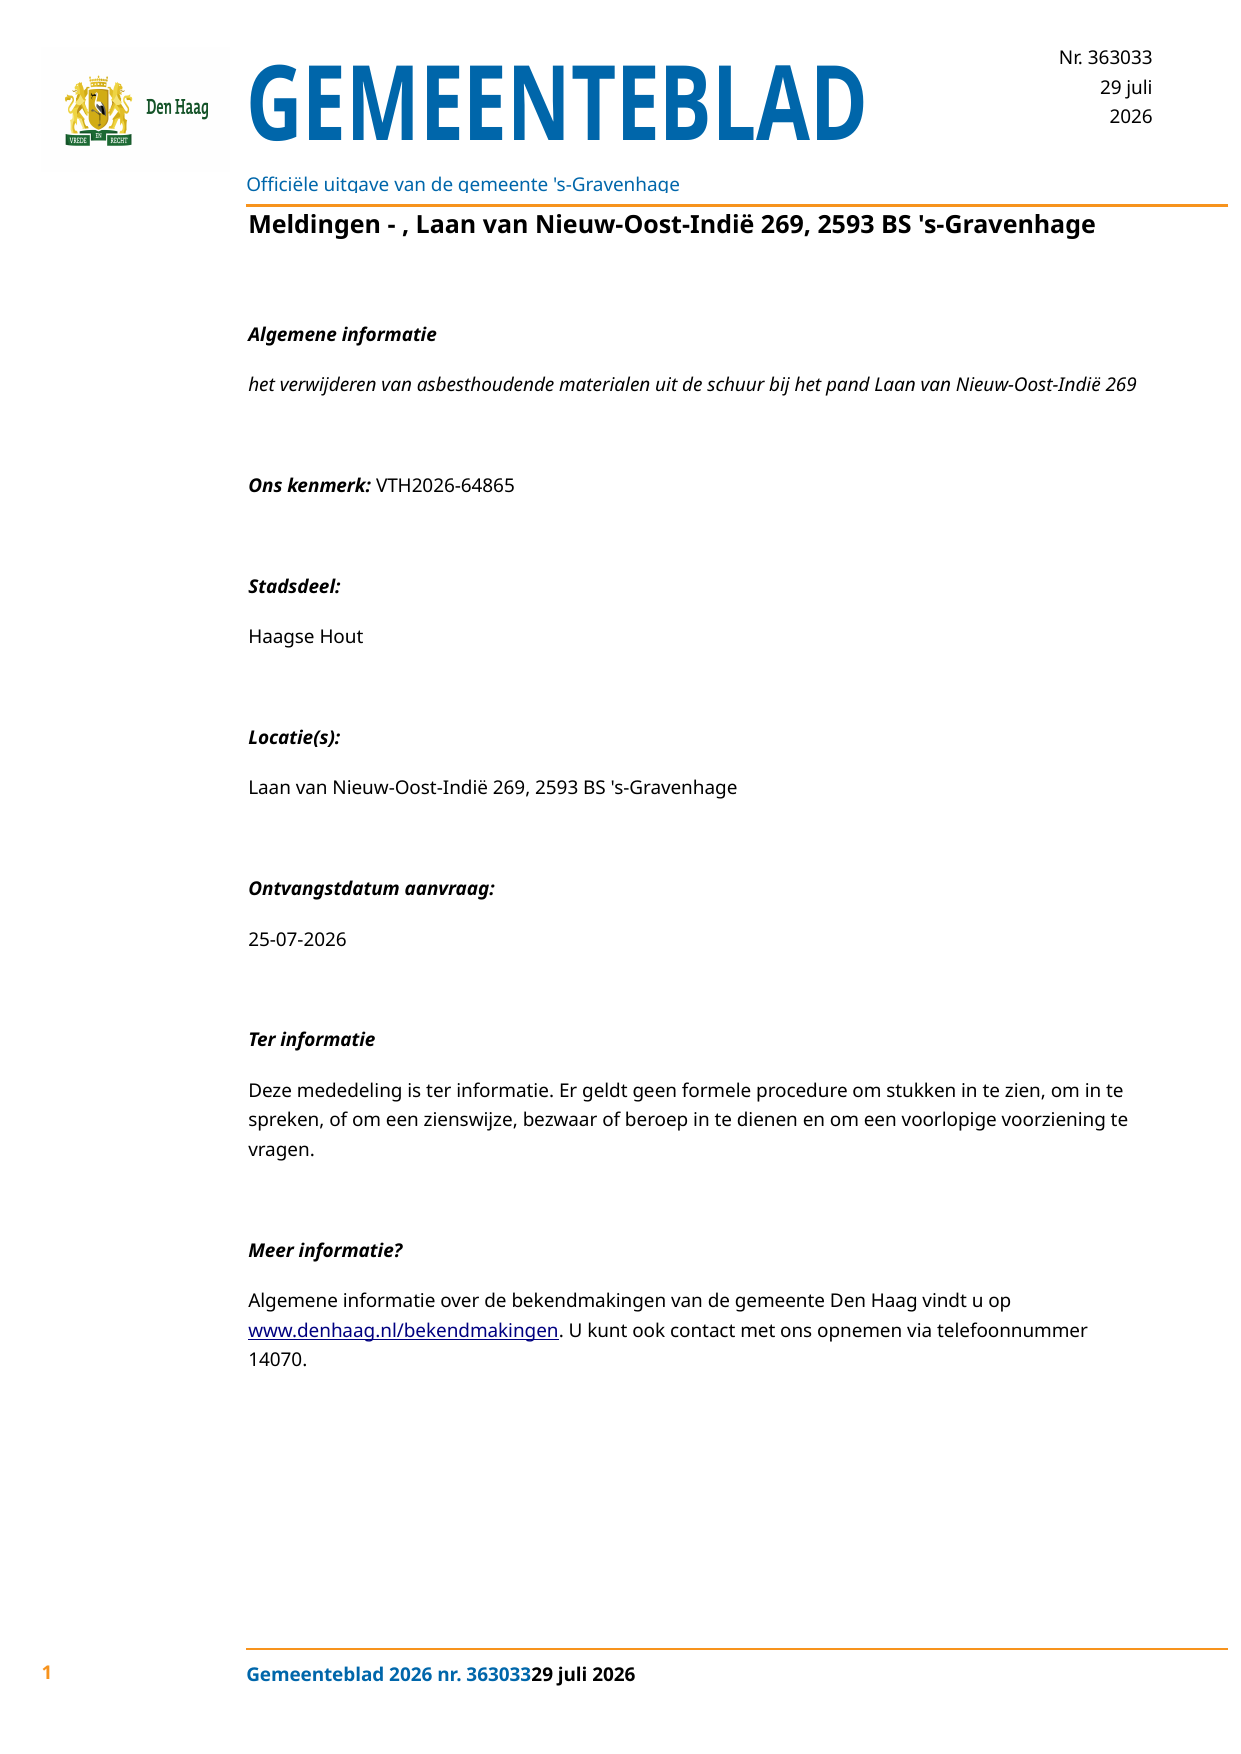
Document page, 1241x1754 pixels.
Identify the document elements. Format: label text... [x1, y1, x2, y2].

text Laan van Nieuw-Oost-Indië 269, 2593 BS 's-Gravenhage [248, 774, 1152, 800]
text Meldingen - , Laan van Nieuw-Oost-Indië 269, 2593 BS 's-Gravenhage [248, 207, 1152, 241]
text 25-07-2026 [248, 926, 1152, 951]
picture [41, 47, 231, 172]
text Algemene informatie [248, 321, 1152, 346]
text het verwijderen van asbesthoudende materialen uit de schuur bij het pand Laan van Nieuw-Oost-Indië 269 [248, 371, 1152, 397]
text Ons kenmerk: VTH2026-64865 [248, 472, 1152, 498]
text Stadsdeel: [248, 573, 1152, 598]
text Ontvangstdatum aanvraag: [248, 875, 1152, 901]
text Meer informatie? [248, 1237, 1152, 1263]
text Ter informatie [248, 1027, 1152, 1052]
text Locatie(s): [248, 724, 1152, 750]
text Haagse Hout [248, 623, 1152, 649]
text Deze mededeling is ter informatie. Er geldt geen formele procedure om stukken in te zien, om in te spreken, of om een zienswijze, bezwaar of beroep in te dienen en om een voorlopige voorziening te vragen. [248, 1077, 1152, 1162]
text Algemene informatie over de bekendmakingen van de gemeente Den Haag vindt u op www.denhaag.nl/bekendmakingen. U kunt ook contact met ons opnemen via telefoonnummer 14070. [248, 1287, 1152, 1372]
